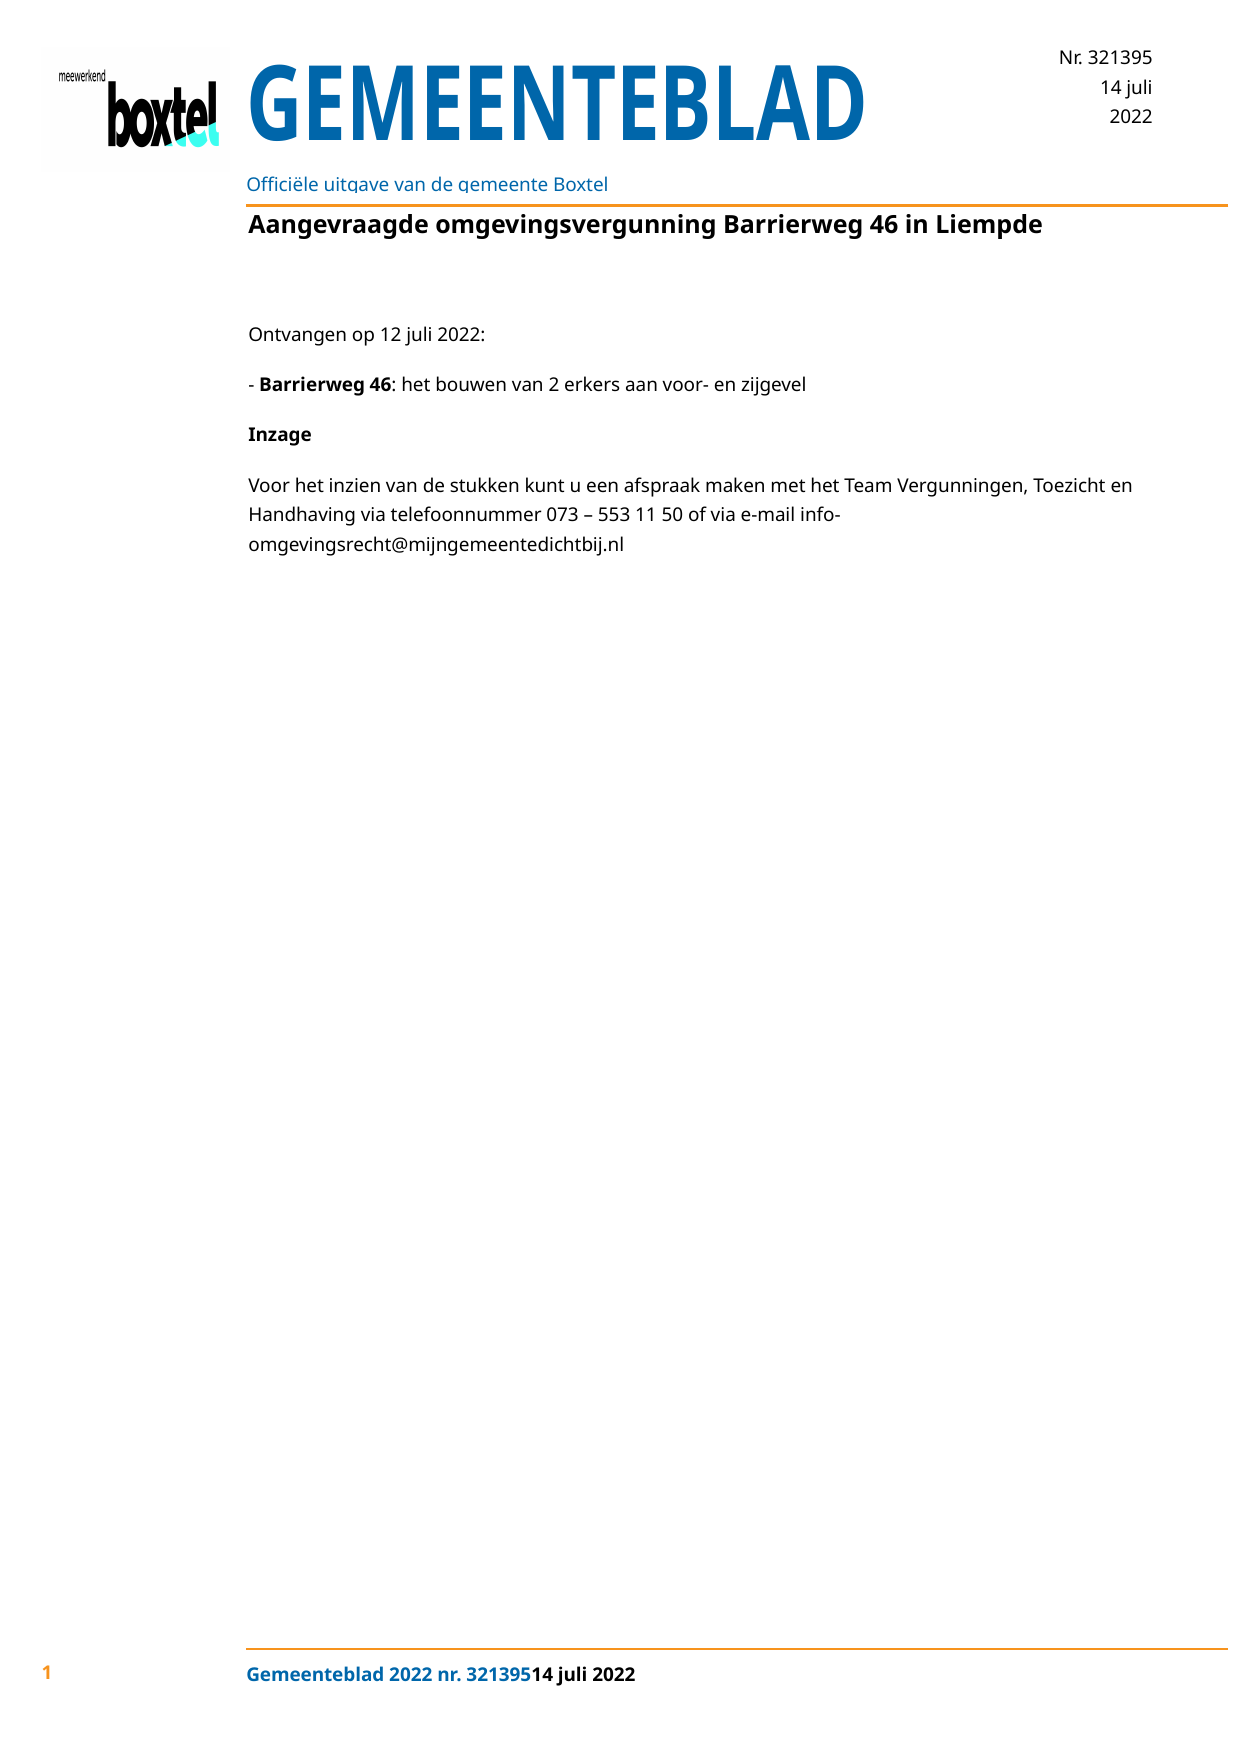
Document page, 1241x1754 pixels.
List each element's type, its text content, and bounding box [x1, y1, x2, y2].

text Inzage [248, 422, 1152, 447]
text Aangevraagde omgevingsvergunning Barrierweg 46 in Liempde [248, 207, 1152, 241]
text - Barrierweg 46: het bouwen van 2 erkers aan voor- en zijgevel [248, 371, 1152, 397]
text Ontvangen op 12 juli 2022: [248, 321, 1152, 346]
picture [41, 47, 231, 172]
text Voor het inzien van de stukken kunt u een afspraak maken met het Team Vergunningen, Toezicht en Handhaving via telefoonnummer 073 – 553 11 50 of via e-mail info-omgevingsrecht@mijngemeentedichtbij.nl [248, 472, 1152, 557]
